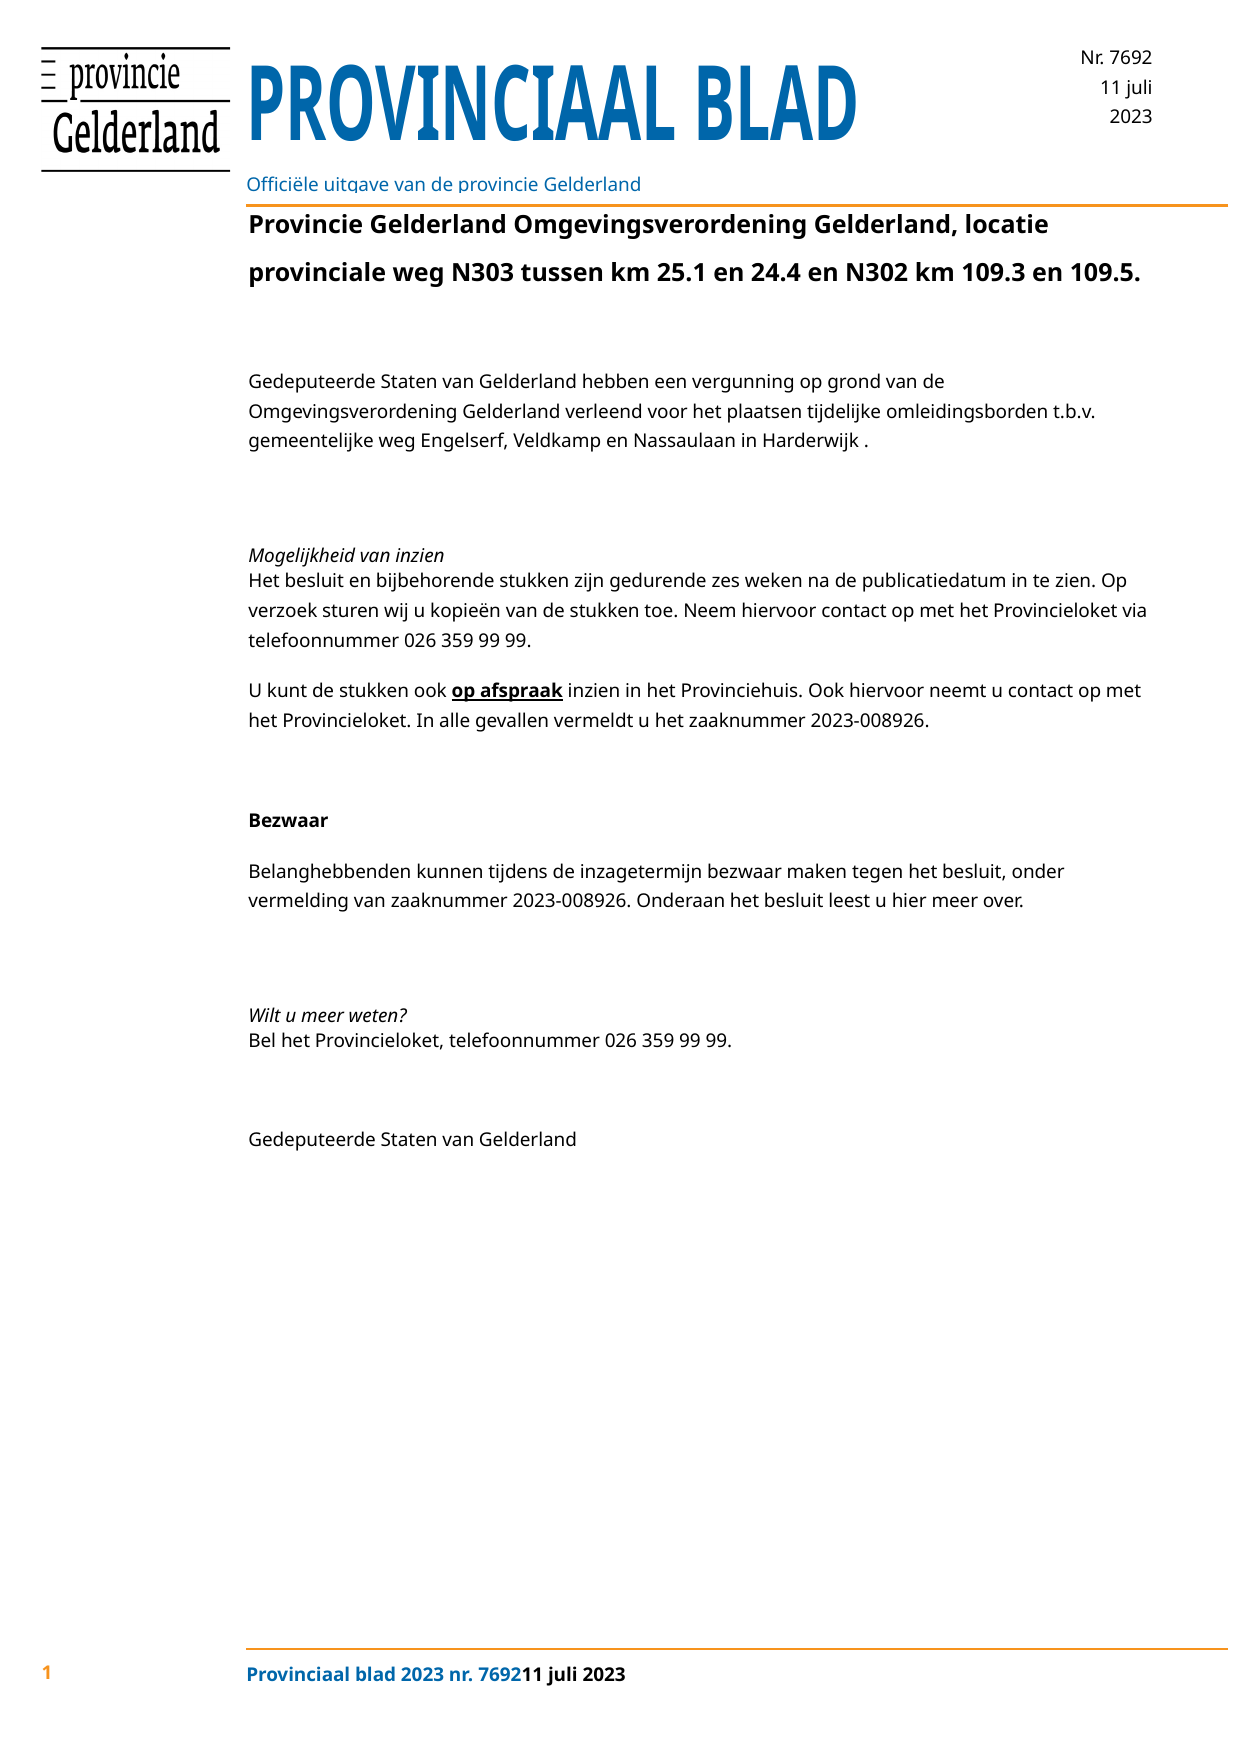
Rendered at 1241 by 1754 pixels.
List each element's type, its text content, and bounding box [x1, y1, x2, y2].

picture [41, 47, 231, 172]
text Belanghebbenden kunnen tijdens de inzagetermijn bezwaar maken tegen het besluit, onder vermelding van zaaknummer 2023-008926. Onderaan het besluit leest u hier meer over. [248, 858, 1152, 913]
text Gedeputeerde Staten van Gelderland hebben een vergunning op grond van de Omgevingsverordening Gelderland verleend voor het plaatsen tijdelijke omleidingsborden t.b.v. gemeentelijke weg Engelserf, Veldkamp en Nassaulaan in Harderwijk . [248, 368, 1152, 453]
text Provincie Gelderland Omgevingsverordening Gelderland, locatie provinciale weg N303 tussen km 25.1 en 24.4 en N302 km 109.3 en 109.5. [248, 207, 1152, 288]
text Mogelijkheid van inzien [248, 542, 1152, 568]
text Wilt u meer weten? [248, 1002, 1152, 1028]
text U kunt de stukken ook op afspraak inzien in het Provinciehuis. Ook hiervoor neemt u contact op met het Provincieloket. In alle gevallen vermeldt u het zaaknummer 2023-008926. [248, 677, 1152, 732]
text Gedeputeerde Staten van Gelderland [248, 1126, 1152, 1152]
text Bezwaar [248, 808, 1152, 833]
text Het besluit en bijbehorende stukken zijn gedurende zes weken na de publicatiedatum in te zien. Op verzoek sturen wij u kopieën van de stukken toe. Neem hiervoor contact op met het Provincieloket via telefoonnummer 026 359 99 99. [248, 568, 1152, 652]
text Bel het Provincieloket, telefoonnummer 026 359 99 99. [248, 1028, 1152, 1053]
